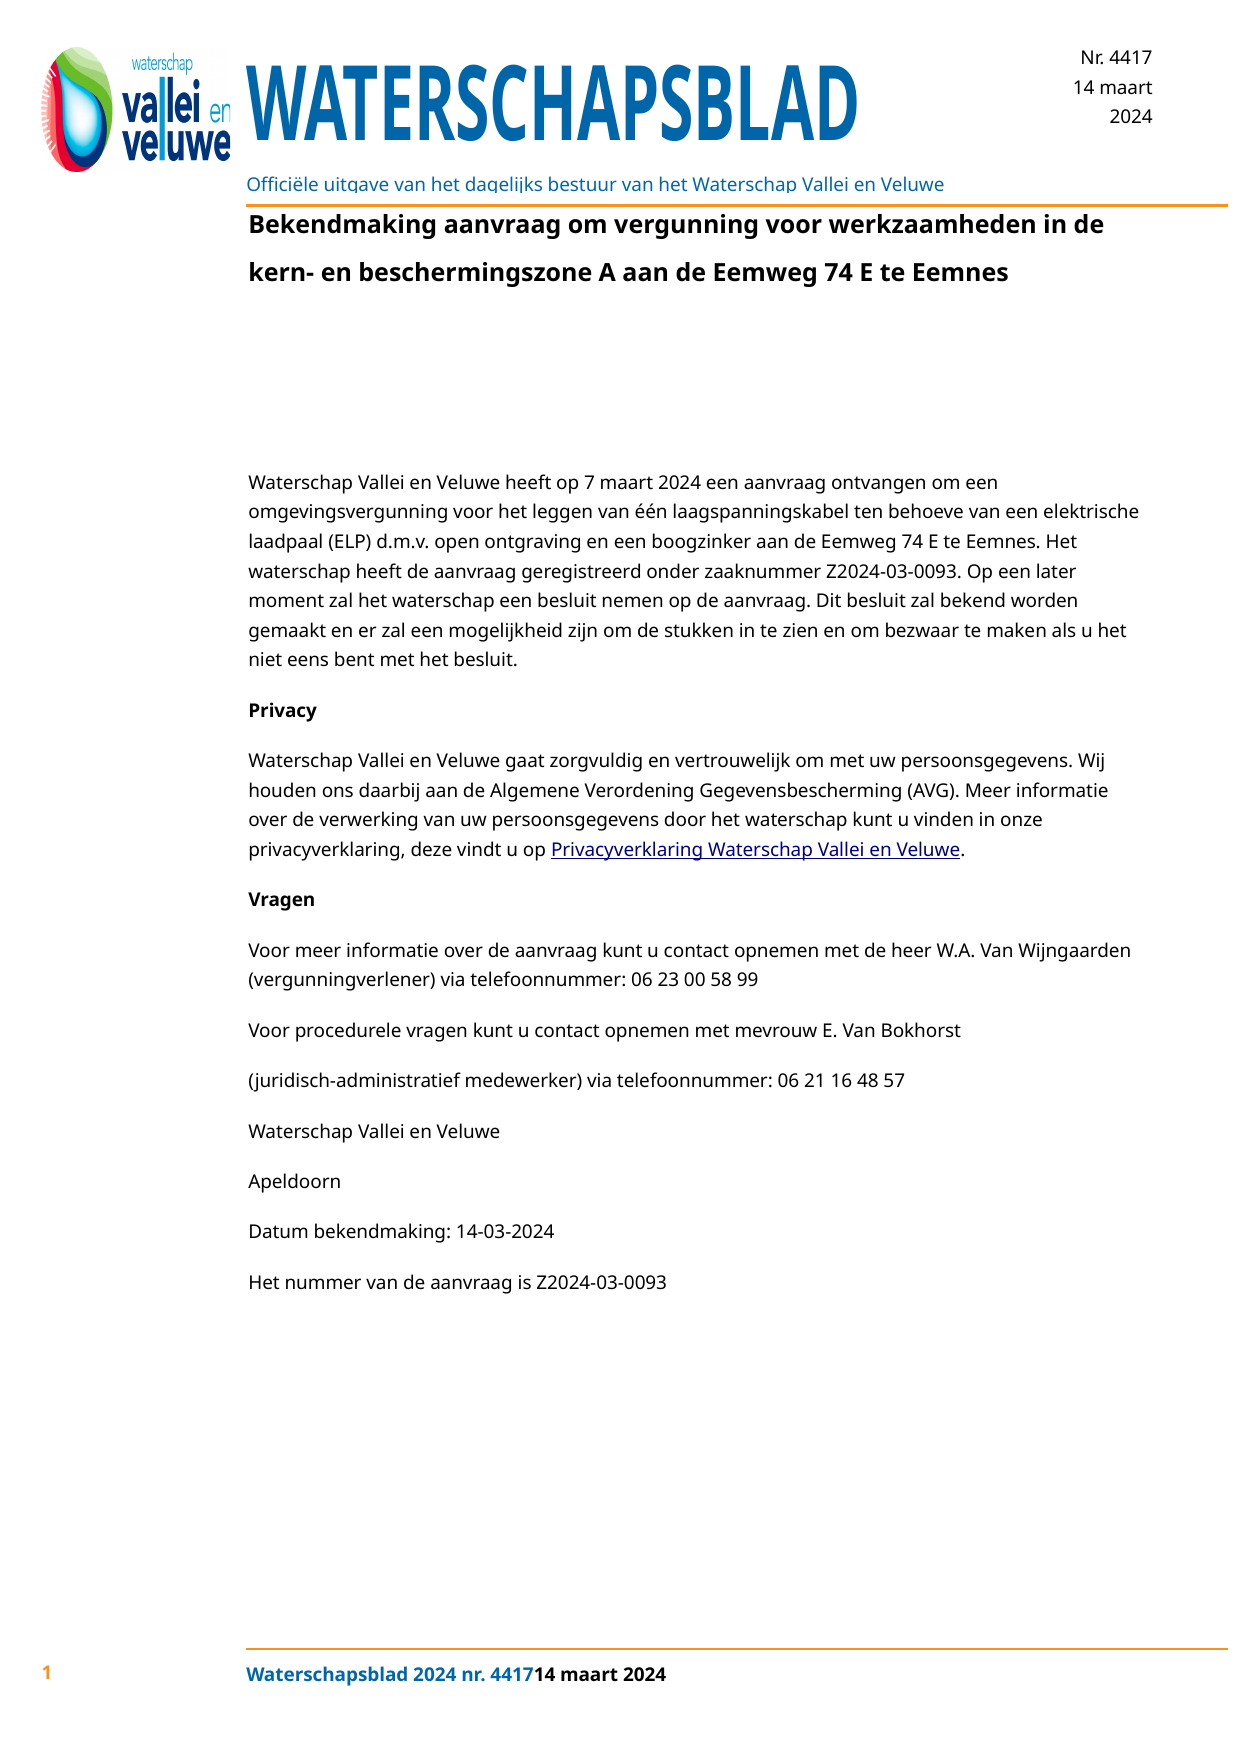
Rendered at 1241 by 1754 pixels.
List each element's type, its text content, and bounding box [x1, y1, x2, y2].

text Bekendmaking aanvraag om vergunning voor werkzaamheden in de kern- en beschermingszone A aan de Eemweg 74 E te Eemnes [248, 207, 1152, 288]
text (juridisch-administratief medewerker) via telefoonnummer: 06 21 16 48 57 [248, 1067, 1152, 1093]
text Datum bekendmaking: 14-03-2024 [248, 1219, 1152, 1244]
picture [41, 47, 231, 172]
text Het nummer van de aanvraag is Z2024-03-0093 [248, 1269, 1152, 1295]
text Waterschap Vallei en Veluwe heeft op 7 maart 2024 een aanvraag ontvangen om een omgevingsvergunning voor het leggen van één laagspanningskabel ten behoeve van een elektrische laadpaal (ELP) d.m.v. open ontgraving en een boogzinker aan de Eemweg 74 E te Eemnes. Het waterschap heeft de aanvraag geregistreerd onder zaaknummer Z2024-03-0093. Op een later moment zal het waterschap een besluit nemen op de aanvraag. Dit besluit zal bekend worden gemaakt en er zal een mogelijkheid zijn om de stukken in te zien en om bezwaar te maken als u het niet eens bent met het besluit. [248, 469, 1152, 672]
text Voor meer informatie over de aanvraag kunt u contact opnemen met de heer W.A. Van Wijngaarden (vergunningverlener) via telefoonnummer: 06 23 00 58 99 [248, 937, 1152, 992]
text Apeldoorn [248, 1168, 1152, 1194]
text Waterschap Vallei en Veluwe [248, 1118, 1152, 1144]
text Vragen [248, 887, 1152, 912]
text Voor procedurele vragen kunt u contact opnemen met mevrouw E. Van Bokhorst [248, 1017, 1152, 1043]
text Privacy [248, 697, 1152, 723]
text Waterschap Vallei en Veluwe gaat zorgvuldig en vertrouwelijk om met uw persoonsgegevens. Wij houden ons daarbij aan de Algemene Verordening Gegevensbescherming (AVG). Meer informatie over de verwerking van uw persoonsgegevens door het waterschap kunt u vinden in onze privacyverklaring, deze vindt u op Privacyverklaring Waterschap Vallei en Veluwe. [248, 747, 1152, 862]
